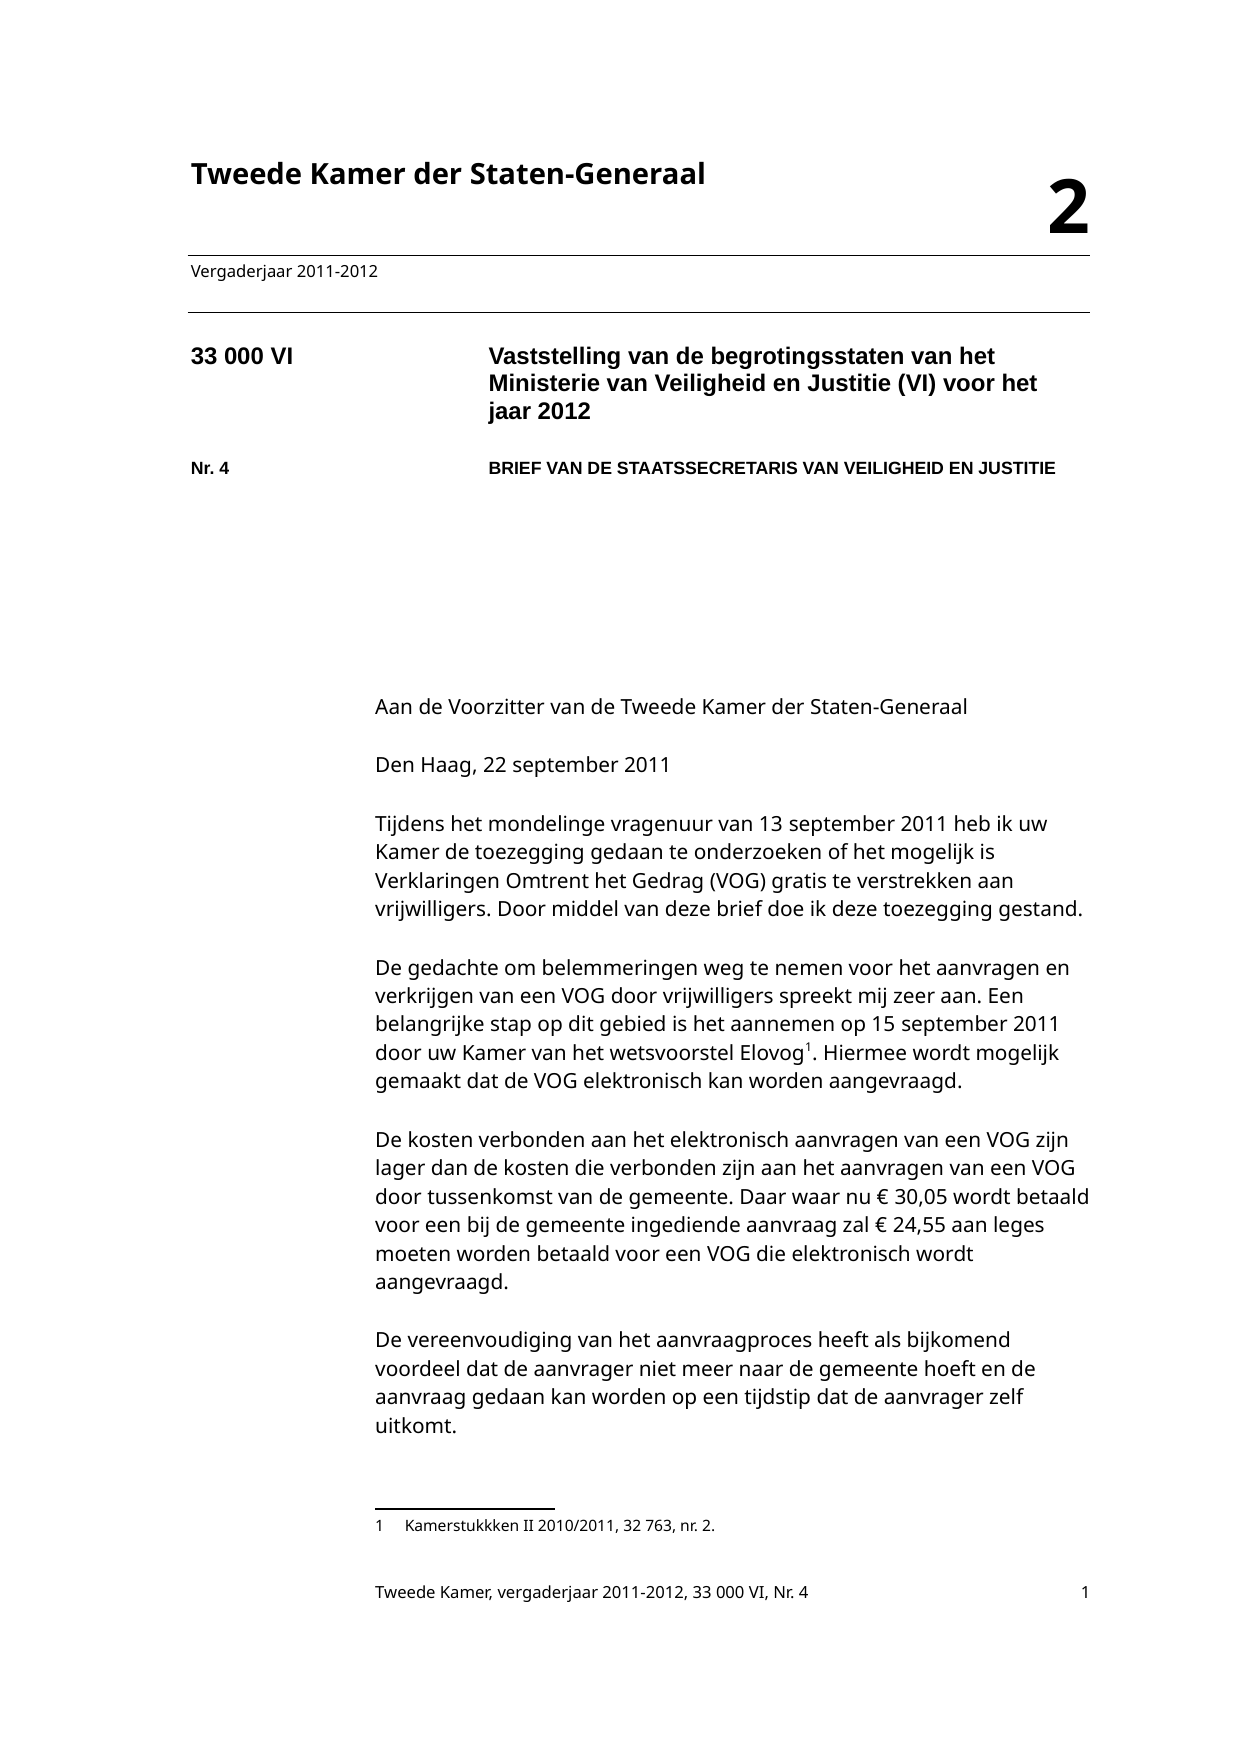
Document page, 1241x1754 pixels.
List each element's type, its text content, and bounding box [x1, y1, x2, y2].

text Tijdens het mondelinge vragenuur van 13 september 2011 heb ik uw Kamer de toezegging gedaan te onderzoeken of het mogelijk is Verklaringen Omtrent het Gedrag (VOG) gratis te verstrekken aan vrijwilligers. Door middel van deze brief doe ik deze toezegging gestand. [375, 809, 1090, 923]
table_cell Vaststelling van de begrotingsstaten van het Ministerie van Veiligheid en Justitie (VI) voor het jaar 2012 [485, 339, 1090, 454]
text De kosten verbonden aan het elektronisch aanvragen van een VOG zijn lager dan de kosten die verbonden zijn aan het aanvragen van een VOG door tussenkomst van de gemeente. Daar waar nu € 30,05 wordt betaald voor een bij de gemeente ingediende aanvraag zal € 24,55 aan leges moeten worden betaald voor een VOG die elektronisch wordt aangevraagd. [375, 1125, 1090, 1296]
text Aan de Voorzitter van de Tweede Kamer der Staten-Generaal [375, 692, 1090, 721]
text Den Haag, 22 september 2011 [375, 751, 1090, 779]
table_cell [188, 313, 485, 339]
table_cell [485, 256, 1090, 312]
text Kamerstukkken II 2010/2011, 32 763, nr. 2. [375, 1508, 1090, 1536]
table_cell 33 000 VI [188, 339, 485, 454]
table_cell [485, 313, 1090, 339]
table_cell BRIEF VAN DE STAATSSECRETARIS VAN VEILIGHEID EN JUSTITIE [485, 455, 1090, 573]
table_cell Nr. 4 [188, 455, 485, 573]
table_header 2 [910, 150, 1090, 255]
text De gedachte om belemmeringen weg te nemen voor het aanvragen en verkrijgen van een VOG door vrijwilligers spreekt mij zeer aan. Een belangrijke stap op dit gebied is het aannemen op 15 september 2011 door uw Kamer van het wetsvoorstel Elovog. Hiermee wordt mogelijk gemaakt dat de VOG elektronisch kan worden aangevraagd. [375, 953, 1090, 1095]
table_cell Vergaderjaar 2011-2012 [188, 256, 485, 312]
text De vereenvoudiging van het aanvraagproces heeft als bijkomend voordeel dat de aanvrager niet meer naar de gemeente hoeft en de aanvraag gedaan kan worden op een tijdstip dat de aanvrager zelf uitkomt. [375, 1326, 1090, 1439]
table_header Tweede Kamer der Staten-Generaal [188, 150, 909, 255]
